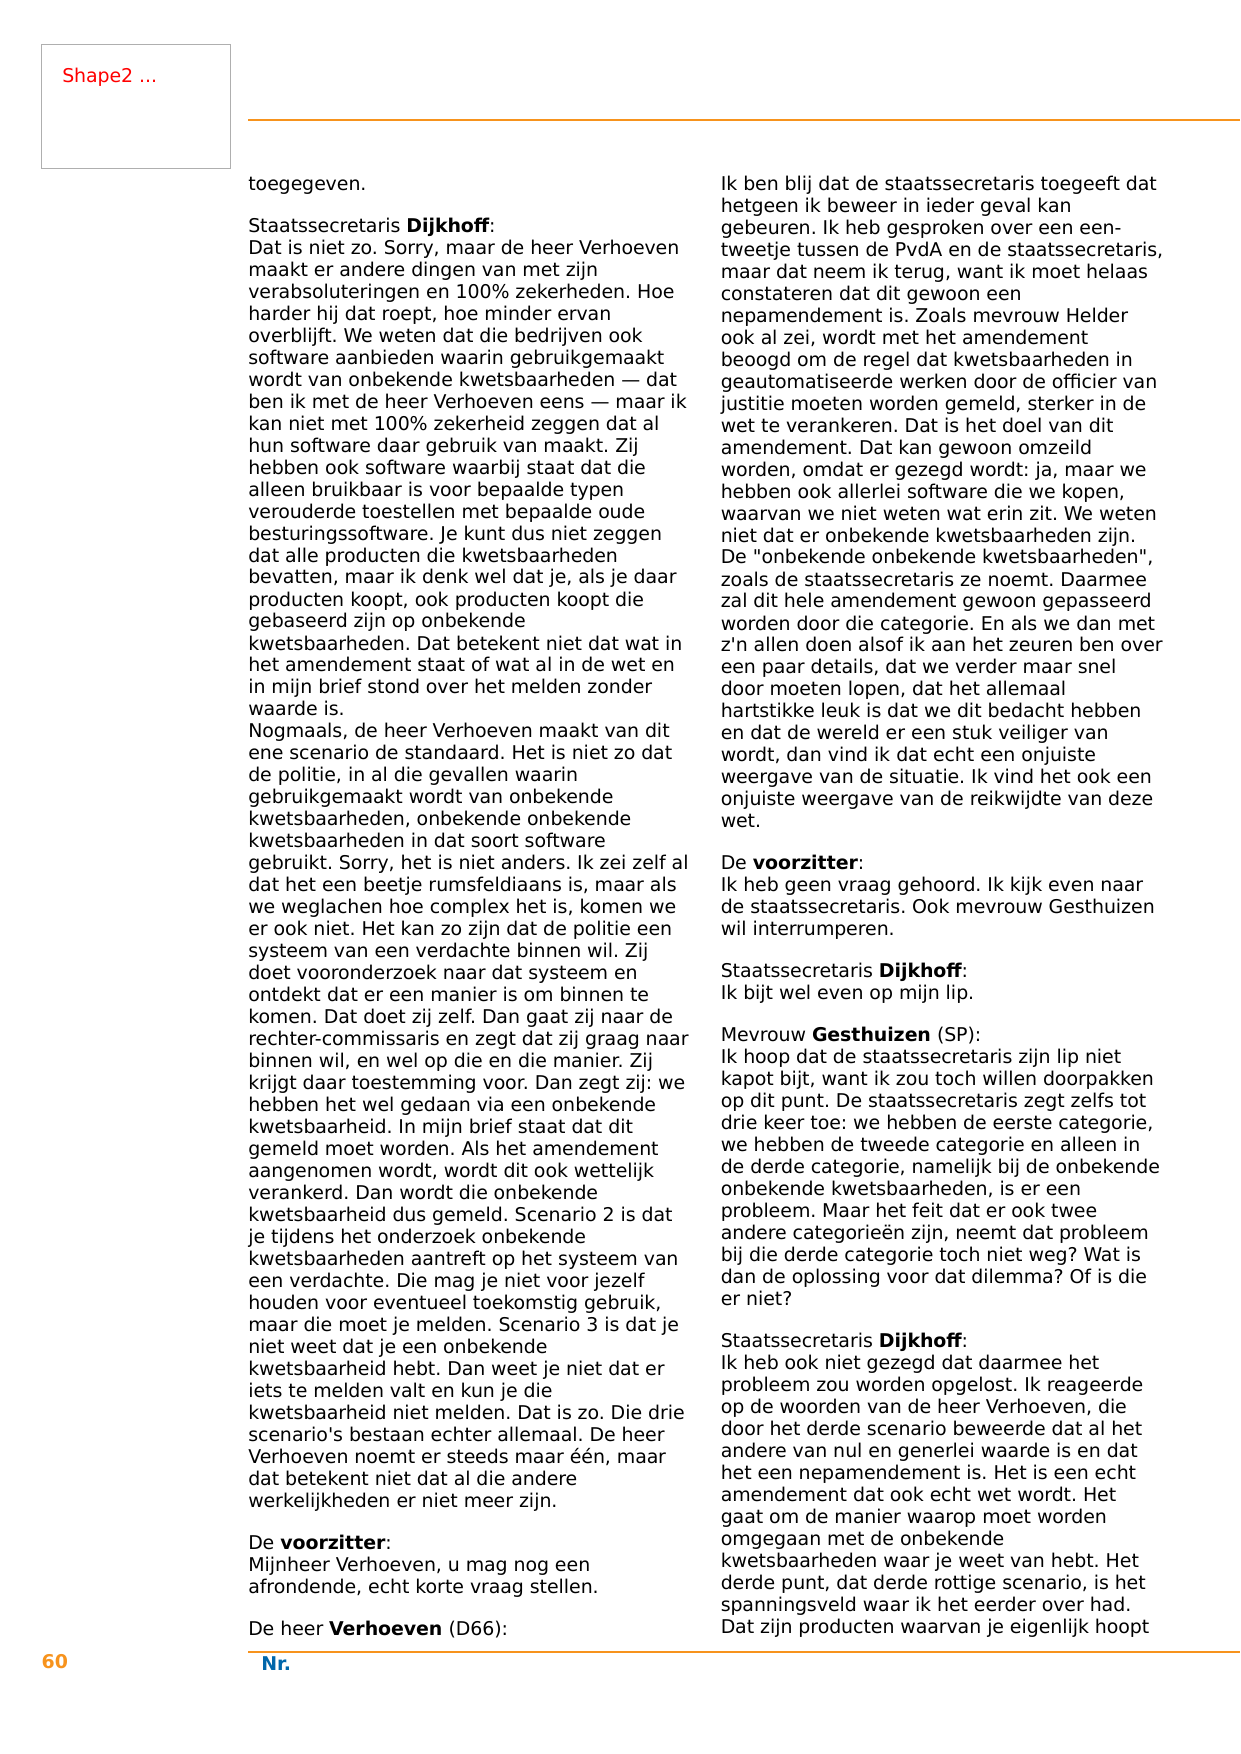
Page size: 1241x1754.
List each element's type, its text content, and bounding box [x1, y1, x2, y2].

text De voorzitter: [721, 852, 1163, 874]
text Mevrouw Gesthuizen (SP): [721, 1024, 1163, 1046]
text Ik heb ook niet gezegd dat daarmee het probleem zou worden opgelost. Ik reageerde op de woorden van de heer Verhoeven, die door het derde scenario beweerde dat al het andere van nul en generlei waarde is en dat het een nepamendement is. Het is een echt amendement dat ook echt wet wordt. Het gaat om de manier waarop moet worden omgegaan met de onbekende kwetsbaarheden waar je weet van hebt. Het derde punt, dat derde rottige scenario, is het spanningsveld waar ik het eerder over had. Dat zijn producten waarvan je eigenlijk hoopt [721, 1352, 1163, 1637]
text Ik heb geen vraag gehoord. Ik kijk even naar de staatssecretaris. Ook mevrouw Gesthuizen wil interrumperen. [721, 874, 1163, 940]
text Staatssecretaris Dijkhoff: [248, 215, 691, 237]
text Ik bijt wel even op mijn lip. [721, 982, 1163, 1004]
text Dat is niet zo. Sorry, maar de heer Verhoeven maakt er andere dingen van met zijn verabsoluteringen en 100% zekerheden. Hoe harder hij dat roept, hoe minder ervan overblijft. We weten dat die bedrijven ook software aanbieden waarin gebruikgemaakt wordt van onbekende kwetsbaarheden — dat ben ik met de heer Verhoeven eens — maar ik kan niet met 100% zekerheid zeggen dat al hun software daar gebruik van maakt. Zij hebben ook software waarbij staat dat die alleen bruikbaar is voor bepaalde typen verouderde toestellen met bepaalde oude besturingssoftware. Je kunt dus niet zeggen dat alle producten die kwetsbaarheden bevatten, maar ik denk wel dat je, als je daar producten koopt, ook producten koopt die gebaseerd zijn op onbekende kwetsbaarheden. Dat betekent niet dat wat in het amendement staat of wat al in de wet en in mijn brief stond over het melden zonder waarde is. [248, 237, 691, 720]
text toegegeven. [248, 173, 691, 195]
text De voorzitter: [248, 1532, 691, 1553]
text Mijnheer Verhoeven, u mag nog een afrondende, echt korte vraag stellen. [248, 1553, 691, 1597]
text De heer Verhoeven (D66): [248, 1617, 691, 1639]
text Ik hoop dat de staatssecretaris zijn lip niet kapot bijt, want ik zou toch willen doorpakken op dit punt. De staatssecretaris zegt zelfs tot drie keer toe: we hebben de eerste categorie, we hebben de tweede categorie en alleen in de derde categorie, namelijk bij de onbekende onbekende kwetsbaarheden, is er een probleem. Maar het feit dat er ook twee andere categorieën zijn, neemt dat probleem bij die derde categorie toch niet weg? Wat is dan de oplossing voor dat dilemma? Of is die er niet? [721, 1046, 1163, 1310]
text Staatssecretaris Dijkhoff: [721, 1330, 1163, 1352]
text Staatssecretaris Dijkhoff: [721, 960, 1163, 982]
text Nogmaals, de heer Verhoeven maakt van dit ene scenario de standaard. Het is niet zo dat de politie, in al die gevallen waarin gebruikgemaakt wordt van onbekende kwetsbaarheden, onbekende onbekende kwetsbaarheden in dat soort software gebruikt. Sorry, het is niet anders. Ik zei zelf al dat het een beetje rumsfeldiaans is, maar als we weglachen hoe complex het is, komen we er ook niet. Het kan zo zijn dat de politie een systeem van een verdachte binnen wil. Zij doet vooronderzoek naar dat systeem en ontdekt dat er een manier is om binnen te komen. Dat doet zij zelf. Dan gaat zij naar de rechter-commissaris en zegt dat zij graag naar binnen wil, en wel op die en die manier. Zij krijgt daar toestemming voor. Dan zegt zij: we hebben het wel gedaan via een onbekende kwetsbaarheid. In mijn brief staat dat dit gemeld moet worden. Als het amendement aangenomen wordt, wordt dit ook wettelijk verankerd. Dan wordt die onbekende kwetsbaarheid dus gemeld. Scenario 2 is dat je tijdens het onderzoek onbekende kwetsbaarheden aantreft op het systeem van een verdachte. Die mag je niet voor jezelf houden voor eventueel toekomstig gebruik, maar die moet je melden. Scenario 3 is dat je niet weet dat je een onbekende kwetsbaarheid hebt. Dan weet je niet dat er iets te melden valt en kun je die kwetsbaarheid niet melden. Dat is zo. Die drie scenario's bestaan echter allemaal. De heer Verhoeven noemt er steeds maar één, maar dat betekent niet dat al die andere werkelijkheden er niet meer zijn. [248, 720, 691, 1512]
text Ik ben blij dat de staatssecretaris toegeeft dat hetgeen ik beweer in ieder geval kan gebeuren. Ik heb gesproken over een een-tweetje tussen de PvdA en de staatssecretaris, maar dat neem ik terug, want ik moet helaas constateren dat dit gewoon een nepamendement is. Zoals mevrouw Helder ook al zei, wordt met het amendement beoogd om de regel dat kwetsbaarheden in geautomatiseerde werken door de officier van justitie moeten worden gemeld, sterker in de wet te verankeren. Dat is het doel van dit amendement. Dat kan gewoon omzeild worden, omdat er gezegd wordt: ja, maar we hebben ook allerlei software die we kopen, waarvan we niet weten wat erin zit. We weten niet dat er onbekende kwetsbaarheden zijn. De "onbekende onbekende kwetsbaarheden", zoals de staatssecretaris ze noemt. Daarmee zal dit hele amendement gewoon gepasseerd worden door die categorie. En als we dan met z'n allen doen alsof ik aan het zeuren ben over een paar details, dat we verder maar snel door moeten lopen, dat het allemaal hartstikke leuk is dat we dit bedacht hebben en dat de wereld er een stuk veiliger van wordt, dan vind ik dat echt een onjuiste weergave van de situatie. Ik vind het ook een onjuiste weergave van de reikwijdte van deze wet. [721, 173, 1163, 832]
